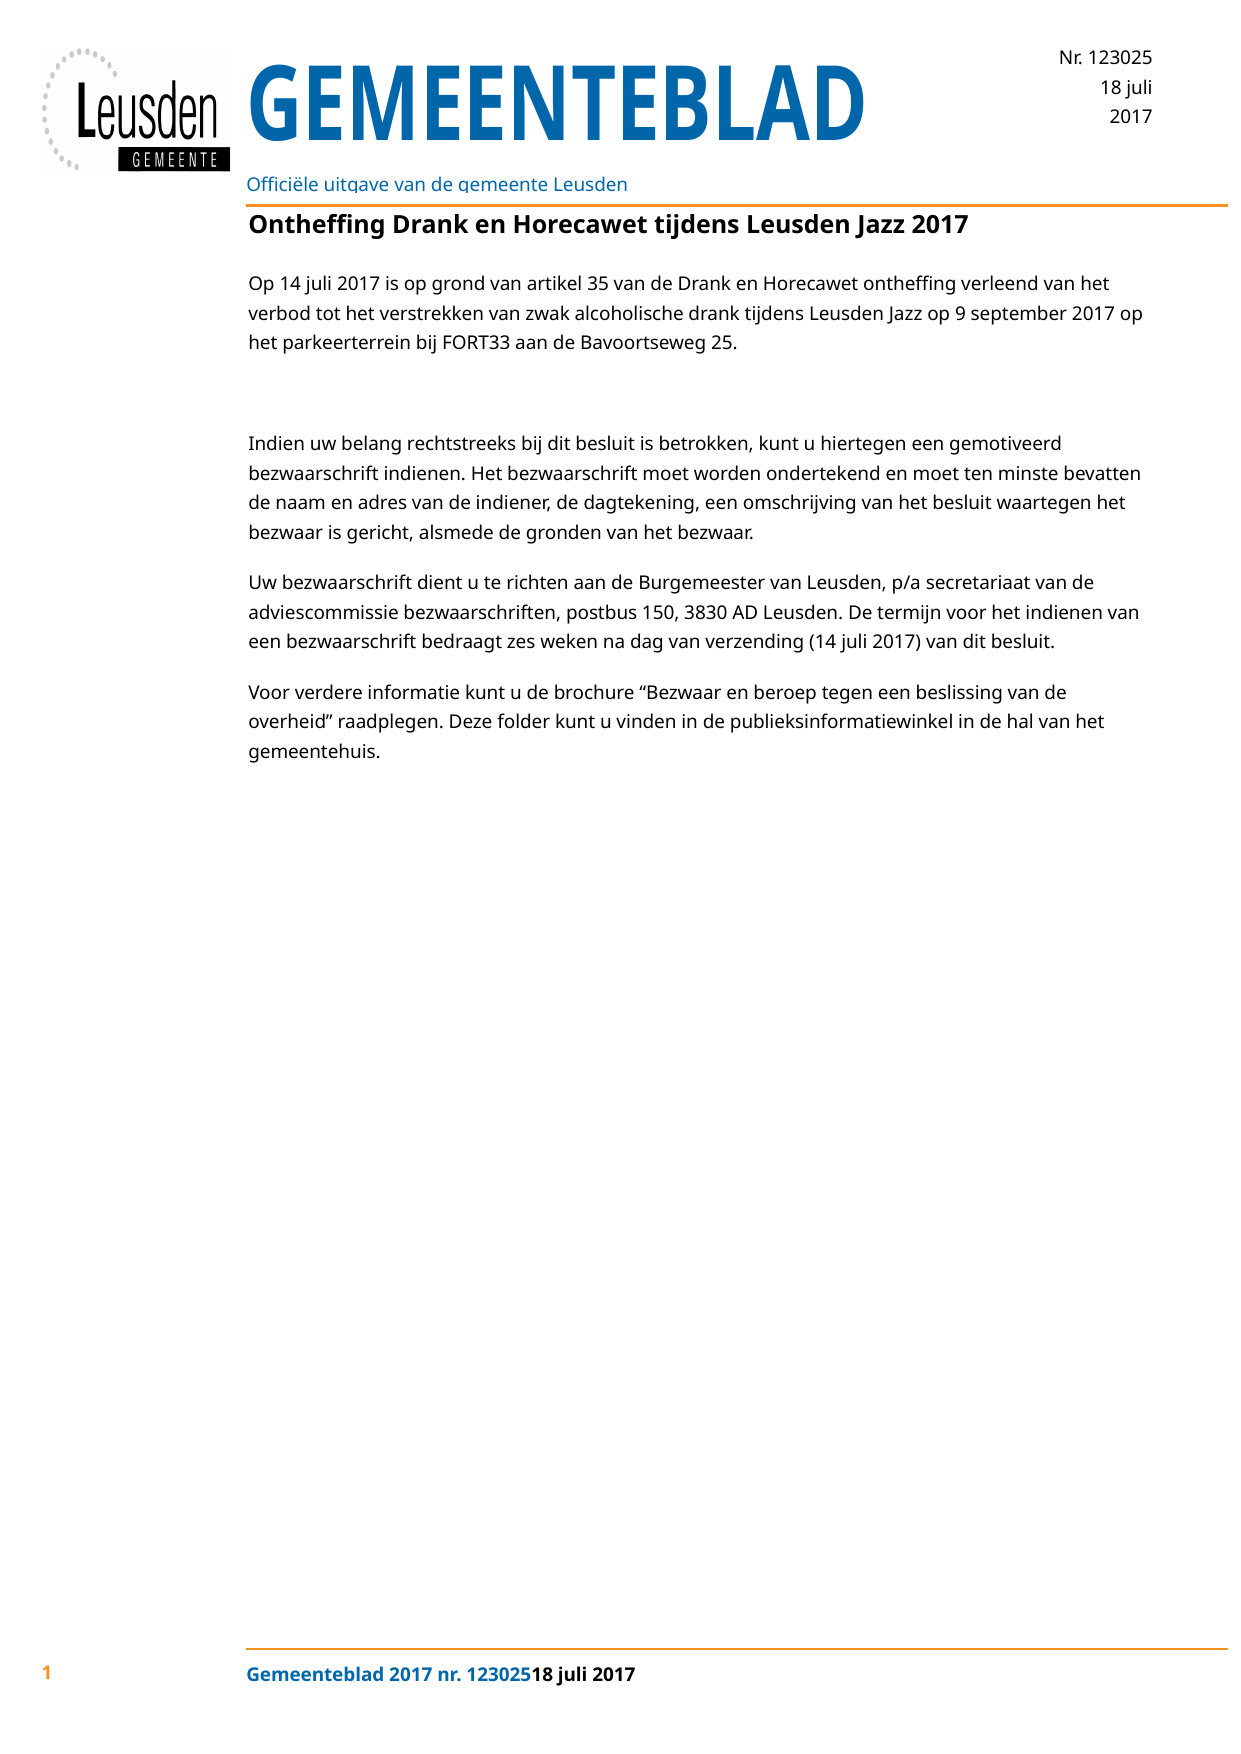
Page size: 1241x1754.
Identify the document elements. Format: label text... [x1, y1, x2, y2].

text Ontheffing Drank en Horecawet tijdens Leusden Jazz 2017 [248, 207, 1152, 241]
text Uw bezwaarschrift dient u te richten aan de Burgemeester van Leusden, p/a secretariaat van de adviescommissie bezwaarschriften, postbus 150, 3830 AD Leusden. De termijn voor het indienen van een bezwaarschrift bedraagt zes weken na dag van verzending (14 juli 2017) van dit besluit. [248, 569, 1152, 654]
text Indien uw belang rechtstreeks bij dit besluit is betrokken, kunt u hiertegen een gemotiveerd bezwaarschrift indienen. Het bezwaarschrift moet worden ondertekend en moet ten minste bevatten de naam en adres van de indiener, de dagtekening, een omschrijving van het besluit waartegen het bezwaar is gericht, alsmede de gronden van het bezwaar. [248, 430, 1152, 545]
picture [41, 47, 231, 172]
text Voor verdere informatie kunt u de brochure “Bezwaar en beroep tegen een beslissing van de overheid” raadplegen. Deze folder kunt u vinden in de publieksinformatiewinkel in de hal van het gemeentehuis. [248, 679, 1152, 764]
text Op 14 juli 2017 is op grond van artikel 35 van de Drank en Horecawet ontheffing verleend van het verbod tot het verstrekken van zwak alcoholische drank tijdens Leusden Jazz op 9 september 2017 op het parkeerterrein bij FORT33 aan de Bavoortseweg 25. [248, 270, 1152, 355]
